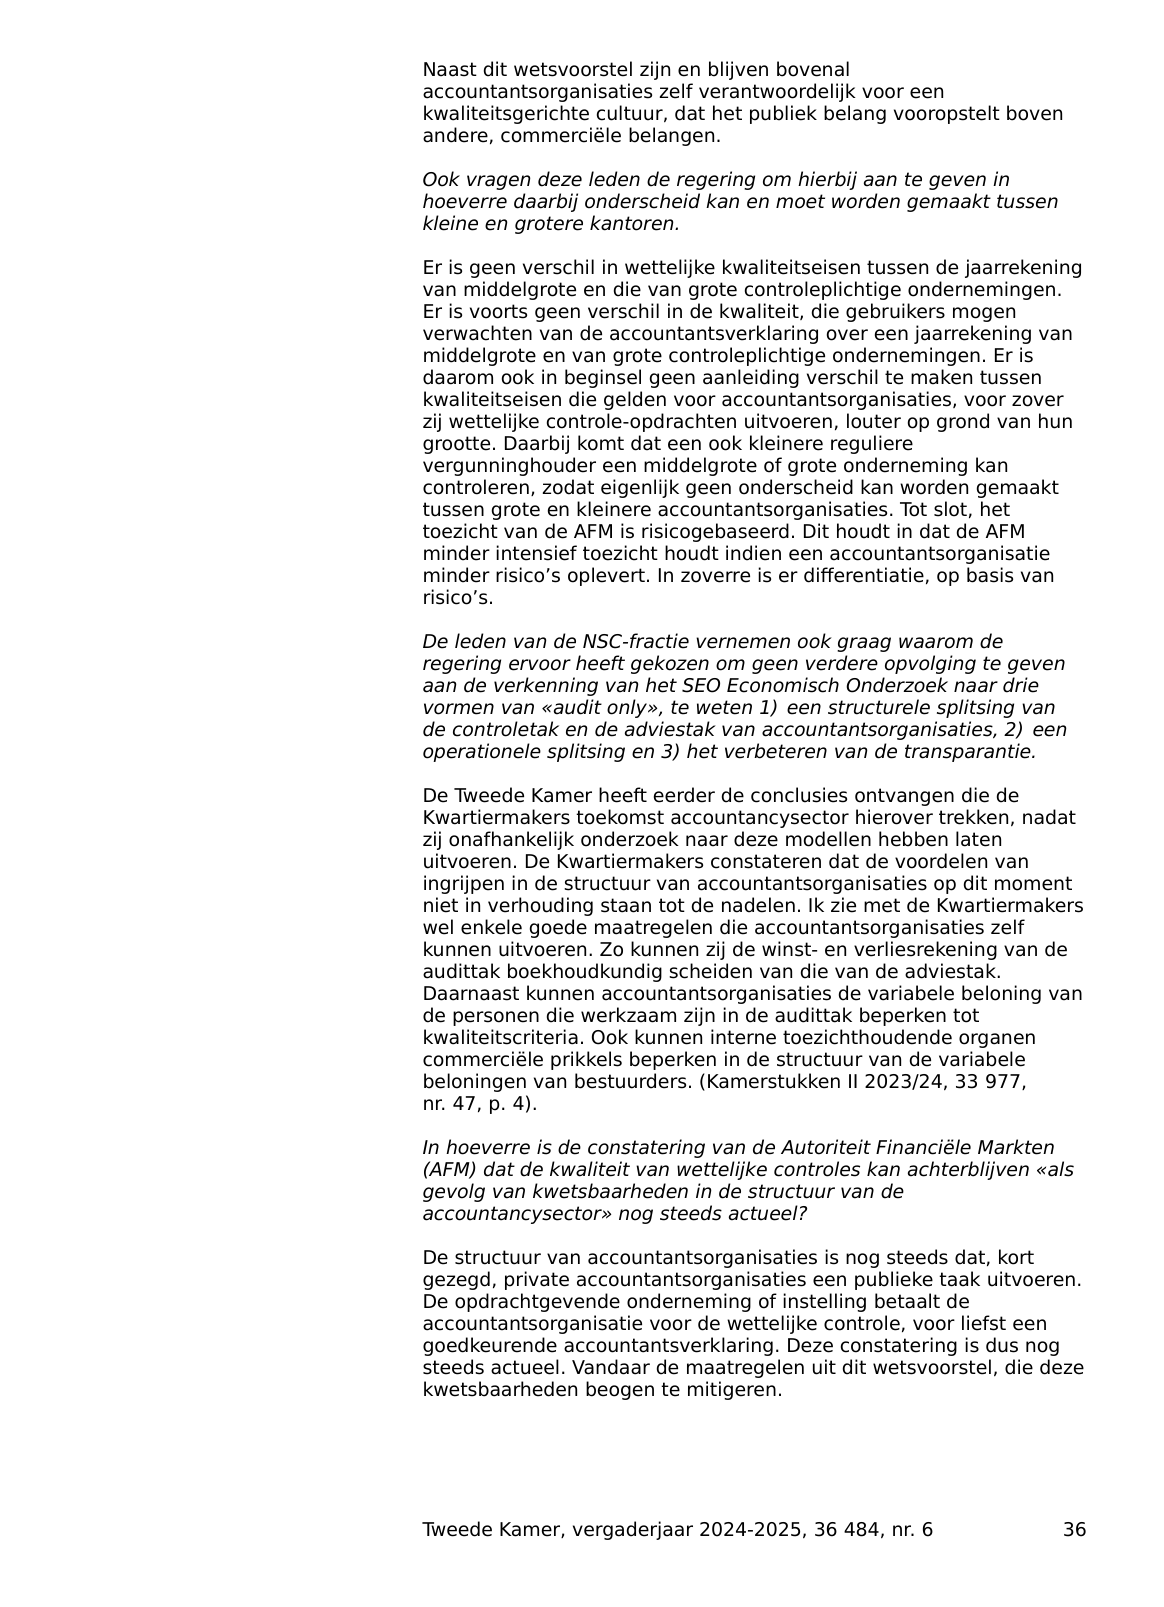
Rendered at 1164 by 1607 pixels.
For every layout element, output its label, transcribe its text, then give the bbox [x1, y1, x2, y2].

text In hoeverre is de constatering van de Autoriteit Financiële Markten (AFM) dat de kwaliteit van wettelijke controles kan achterblijven «als gevolg van kwetsbaarheden in de structuur van de accountancysector» nog steeds actueel? [422, 1137, 1087, 1225]
text De Tweede Kamer heeft eerder de conclusies ontvangen die de Kwartiermakers toekomst accountancysector hierover trekken, nadat zij onafhankelijk onderzoek naar deze modellen hebben laten uitvoeren. De Kwartiermakers constateren dat de voordelen van ingrijpen in de structuur van accountantsorganisaties op dit moment niet in verhouding staan tot de nadelen. Ik zie met de Kwartiermakers wel enkele goede maatregelen die accountantsorganisaties zelf kunnen uitvoeren. Zo kunnen zij de winst- en verliesrekening van de audittak boekhoudkundig scheiden van die van de adviestak. Daarnaast kunnen accountantsorganisaties de variabele beloning van de personen die werkzaam zijn in de audittak beperken tot kwaliteitscriteria. Ook kunnen interne toezichthoudende organen commerciële prikkels beperken in de structuur van de variabele beloningen van bestuurders. (Kamerstukken II 2023/24, 33 977, nr. 47, p. 4). [422, 785, 1087, 1115]
text Er is geen verschil in wettelijke kwaliteitseisen tussen de jaarrekening van middelgrote en die van grote controleplichtige ondernemingen. Er is voorts geen verschil in de kwaliteit, die gebruikers mogen verwachten van de accountantsverklaring over een jaarrekening van middelgrote en van grote controleplichtige ondernemingen. Er is daarom ook in beginsel geen aanleiding verschil te maken tussen kwaliteitseisen die gelden voor accountantsorganisaties, voor zover zij wettelijke controle-opdrachten uitvoeren, louter op grond van hun grootte. Daarbij komt dat een ook kleinere reguliere vergunninghouder een middelgrote of grote onderneming kan controleren, zodat eigenlijk geen onderscheid kan worden gemaakt tussen grote en kleinere accountantsorganisaties. Tot slot, het toezicht van de AFM is risicogebaseerd. Dit houdt in dat de AFM minder intensief toezicht houdt indien een accountantsorganisatie minder risico’s oplevert. In zoverre is er differentiatie, op basis van risico’s. [422, 257, 1087, 609]
text Naast dit wetsvoorstel zijn en blijven bovenal accountantsorganisaties zelf verantwoordelijk voor een kwaliteitsgerichte cultuur, dat het publiek belang vooropstelt boven andere, commerciële belangen. [422, 59, 1087, 147]
text De leden van de NSC-fractie vernemen ook graag waarom de regering ervoor heeft gekozen om geen verdere opvolging te geven aan de verkenning van het SEO Economisch Onderzoek naar drie vormen van «audit only», te weten 1) een structurele splitsing van de controletak en de adviestak van accountantsorganisaties, 2) een operationele splitsing en 3) het verbeteren van de transparantie. [422, 631, 1087, 763]
text De structuur van accountantsorganisaties is nog steeds dat, kort gezegd, private accountantsorganisaties een publieke taak uitvoeren. De opdrachtgevende onderneming of instelling betaalt de accountantsorganisatie voor de wettelijke controle, voor liefst een goedkeurende accountantsverklaring. Deze constatering is dus nog steeds actueel. Vandaar de maatregelen uit dit wetsvoorstel, die deze kwetsbaarheden beogen te mitigeren. [422, 1247, 1087, 1401]
text Ook vragen deze leden de regering om hierbij aan te geven in hoeverre daarbij onderscheid kan en moet worden gemaakt tussen kleine en grotere kantoren. [422, 169, 1087, 235]
